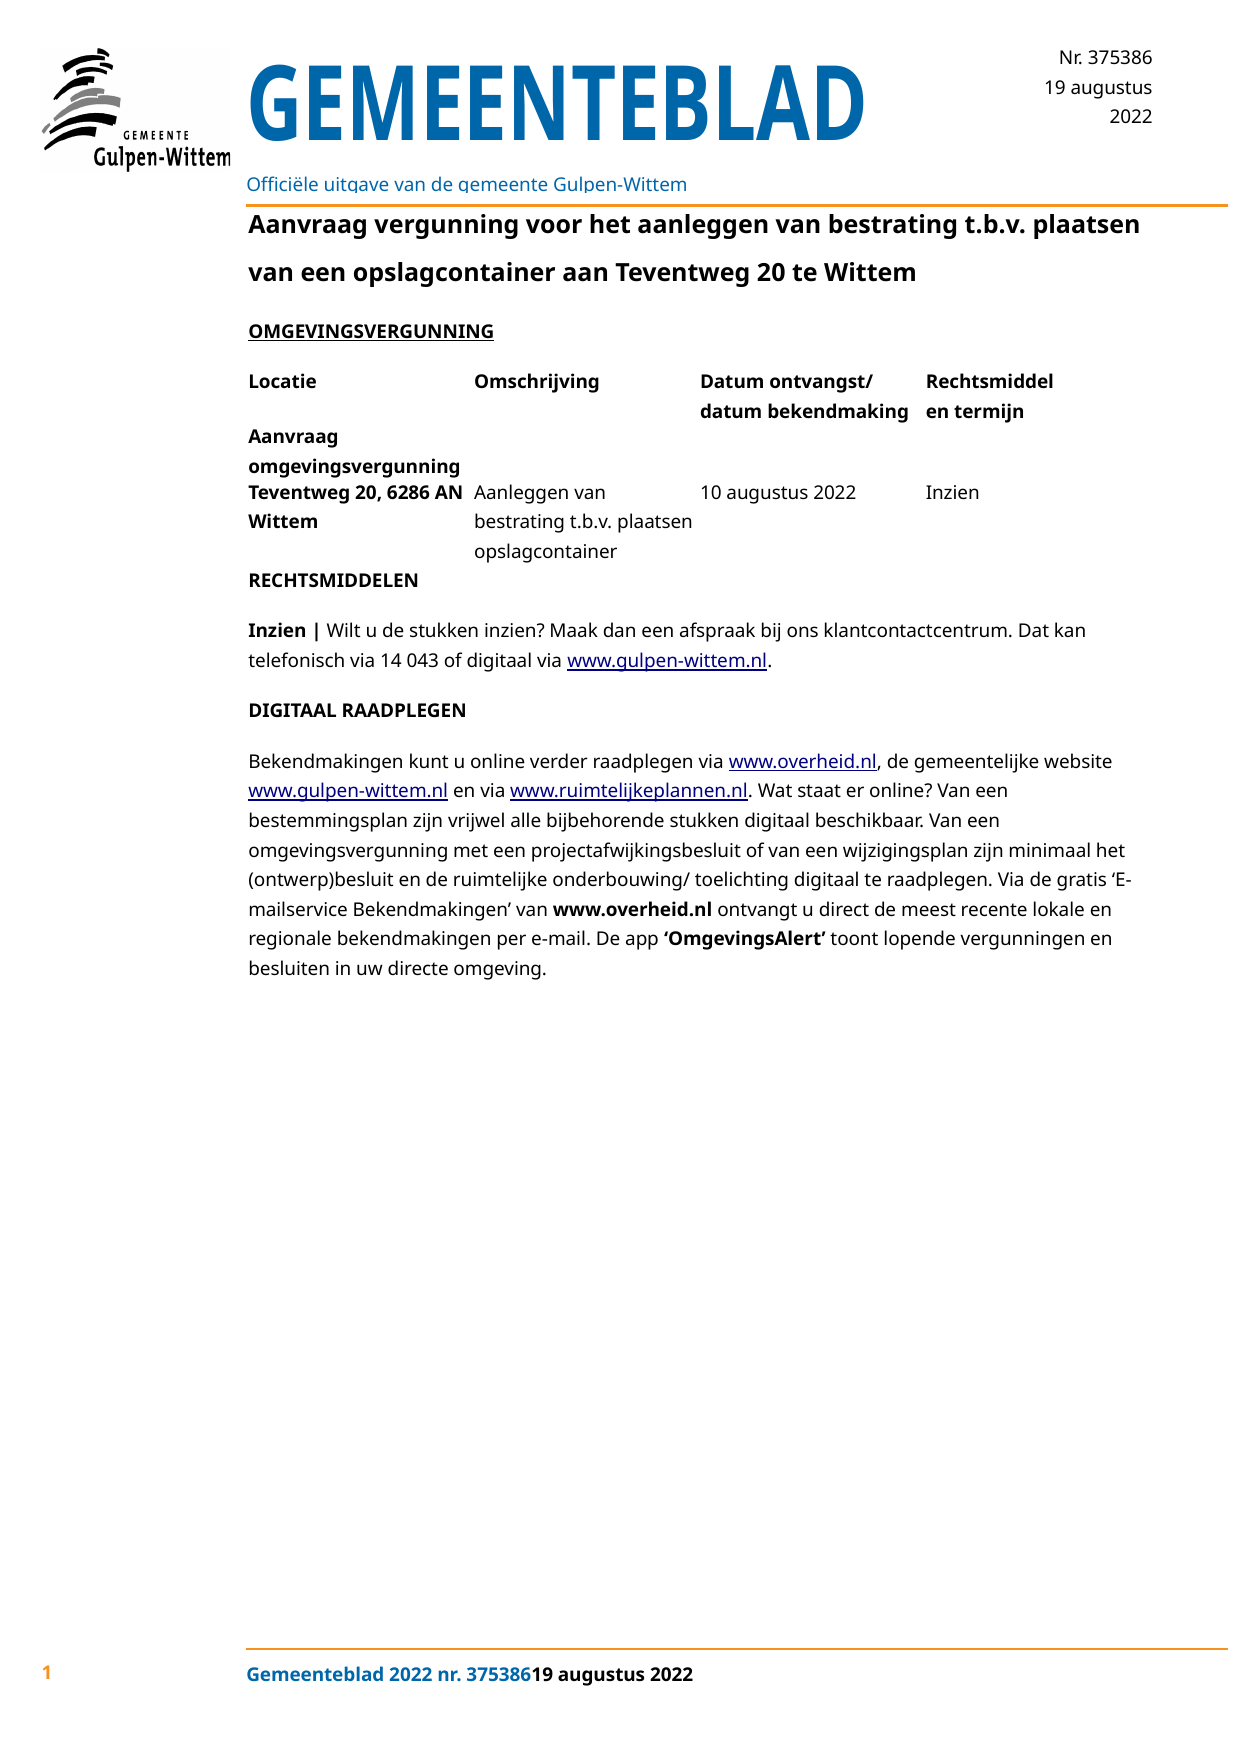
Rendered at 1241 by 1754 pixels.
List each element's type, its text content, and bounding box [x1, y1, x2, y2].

text RECHTSMIDDELEN [248, 567, 1152, 593]
table_cell [474, 424, 700, 479]
text DIGITAAL RAADPLEGEN [248, 698, 1152, 723]
table_cell 10 augustus 2022 [700, 479, 926, 564]
text OMGEVINGSVERGUNNING [248, 318, 1152, 344]
table_cell Aanvraag omgevingsvergunning [248, 424, 474, 479]
table_cell Aanleggen van bestrating t.b.v. plaatsen opslagcontainer [474, 479, 700, 564]
table_header Omschrijving [474, 369, 700, 424]
table_header Locatie [248, 369, 474, 424]
table_cell [926, 424, 1152, 479]
text Aanvraag vergunning voor het aanleggen van bestrating t.b.v. plaatsen van een opslagcontainer aan Teventweg 20 te Wittem [248, 207, 1152, 288]
table_cell [700, 424, 926, 479]
text Inzien | Wilt u de stukken inzien? Maak dan een afspraak bij ons klantcontactcentrum. Dat kan telefonisch via 14 043 of digitaal via www.gulpen-wittem.nl. [248, 618, 1152, 673]
text Bekendmakingen kunt u online verder raadplegen via www.overheid.nl, de gemeentelijke website www.gulpen-wittem.nl en via www.ruimtelijkeplannen.nl. Wat staat er online? Van een bestemmingsplan zijn vrijwel alle bijbehorende stukken digitaal beschikbaar. Van een omgevingsvergunning met een projectafwijkingsbesluit of van een wijzigingsplan zijn minimaal het (ontwerp)besluit en de ruimtelijke onderbouwing/ toelichting digitaal te raadplegen. Via de gratis ‘E-mailservice Bekendmakingen’ van www.overheid.nl ontvangt u direct de meest recente lokale en regionale bekendmakingen per e-mail. De app ‘OmgevingsAlert’ toont lopende vergunningen en besluiten in uw directe omgeving. [248, 748, 1152, 981]
table_cell Inzien [926, 479, 1152, 564]
picture [41, 47, 231, 172]
table_header Datum ontvangst/ datum bekendmaking [700, 369, 926, 424]
table_cell Teventweg 20, 6286 AN Wittem [248, 479, 474, 564]
table_header Rechtsmiddel en termijn [926, 369, 1152, 424]
